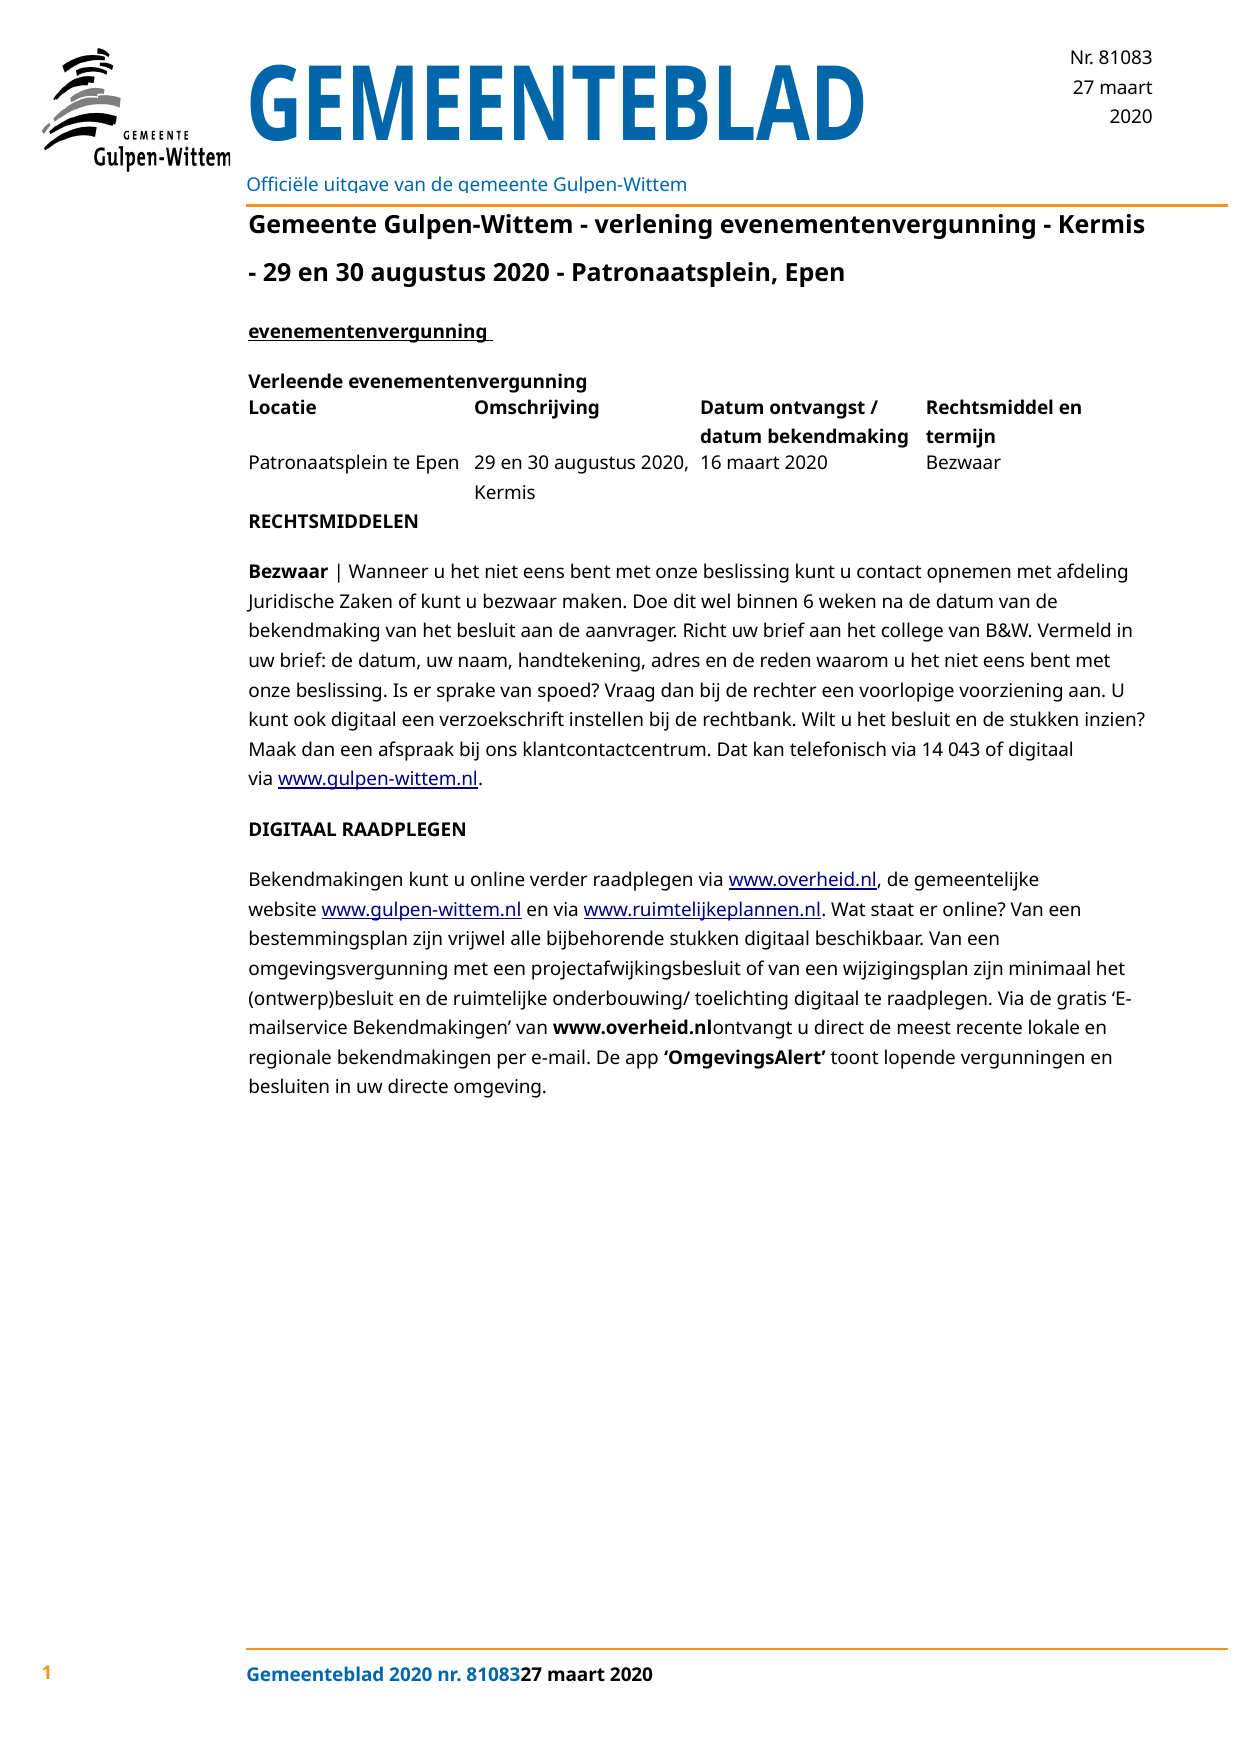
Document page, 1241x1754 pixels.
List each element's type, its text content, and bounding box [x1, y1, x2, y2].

text Bezwaar | Wanneer u het niet eens bent met onze beslissing kunt u contact opnemen met afdeling Juridische Zaken of kunt u bezwaar maken. Doe dit wel binnen 6 weken na de datum van de bekendmaking van het besluit aan de aanvrager. Richt uw brief aan het college van B&W. Vermeld in uw brief: de datum, uw naam, handtekening, adres en de reden waarom u het niet eens bent met onze beslissing. Is er sprake van spoed? Vraag dan bij de rechter een voorlopige voorziening aan. U kunt ook digitaal een verzoekschrift instellen bij de rechtbank. Wilt u het besluit en de stukken inzien? Maak dan een afspraak bij ons klantcontactcentrum. Dat kan telefonisch via 14 043 of digitaal via www.gulpen-wittem.nl. [248, 558, 1152, 791]
text Bekendmakingen kunt u online verder raadplegen via www.overheid.nl, de gemeentelijke website www.gulpen-wittem.nl en via www.ruimtelijkeplannen.nl. Wat staat er online? Van een bestemmingsplan zijn vrijwel alle bijbehorende stukken digitaal beschikbaar. Van een omgevingsvergunning met een projectafwijkingsbesluit of van een wijzigingsplan zijn minimaal het (ontwerp)besluit en de ruimtelijke onderbouwing/ toelichting digitaal te raadplegen. Via de gratis ‘E-mailservice Bekendmakingen’ van www.overheid.nlontvangt u direct de meest recente lokale en regionale bekendmakingen per e-mail. De app ‘OmgevingsAlert’ toont lopende vergunningen en besluiten in uw directe omgeving. [248, 866, 1152, 1099]
table_header Verleende evenementenvergunning [248, 369, 1152, 394]
text RECHTSMIDDELEN [248, 508, 1152, 534]
table_cell Omschrijving [474, 394, 700, 449]
text Gemeente Gulpen-Wittem - verlening evenementenvergunning - Kermis - 29 en 30 augustus 2020 - Patronaatsplein, Epen [248, 207, 1152, 288]
table_cell Rechtsmiddel en termijn [926, 394, 1152, 449]
picture [41, 47, 231, 172]
table_cell Patronaatsplein te Epen [248, 450, 474, 505]
table_cell Bezwaar [926, 450, 1152, 505]
text evenementenvergunning [248, 318, 1152, 344]
table_cell 29 en 30 augustus 2020, Kermis [474, 450, 700, 505]
text DIGITAAL RAADPLEGEN [248, 816, 1152, 842]
table_cell 16 maart 2020 [700, 450, 926, 505]
table_cell Locatie [248, 394, 474, 449]
table_cell Datum ontvangst / datum bekendmaking [700, 394, 926, 449]
